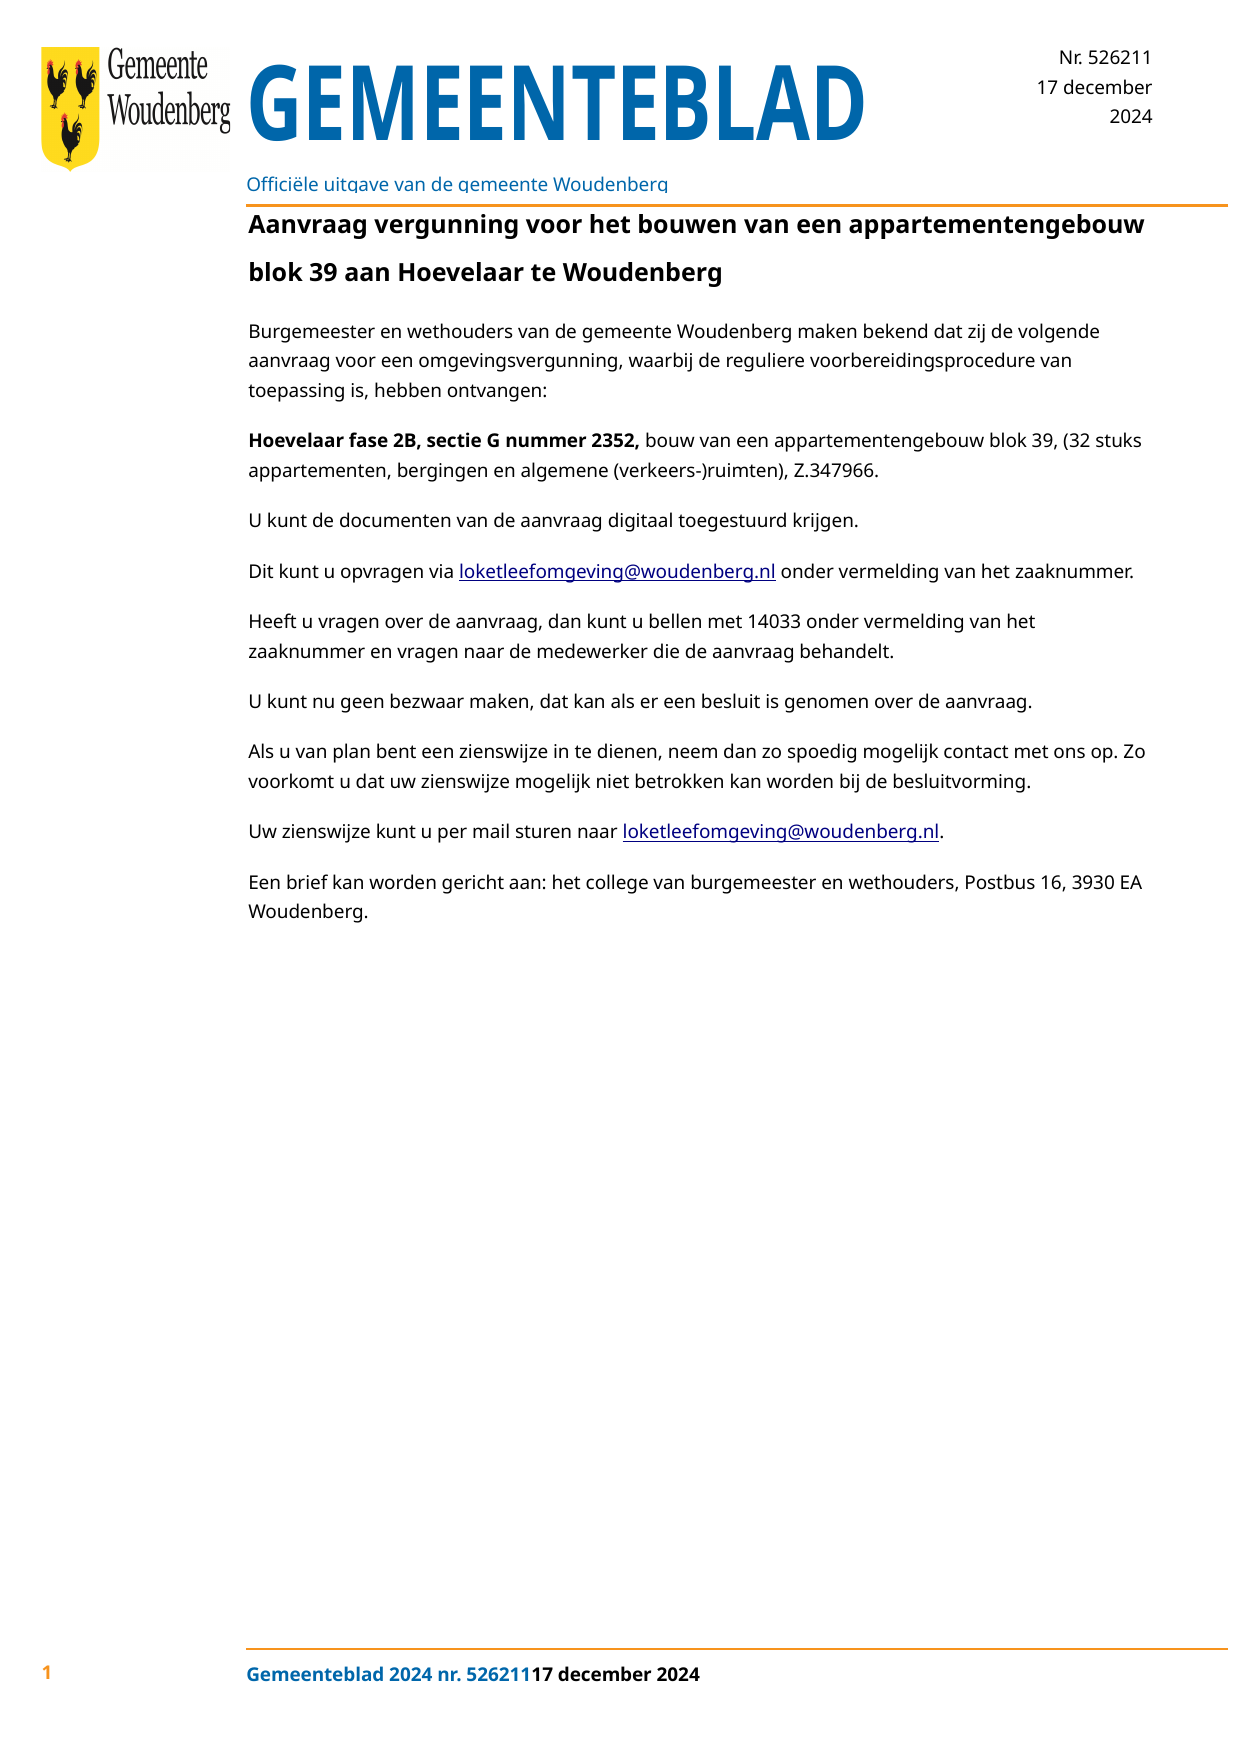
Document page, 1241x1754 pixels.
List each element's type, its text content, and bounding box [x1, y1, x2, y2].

text Heeft u vragen over de aanvraag, dan kunt u bellen met 14033 onder vermelding van het zaaknummer en vragen naar de medewerker die de aanvraag behandelt. [248, 608, 1152, 664]
text Een brief kan worden gericht aan: het college van burgemeester en wethouders, Postbus 16, 3930 EA Woudenberg. [248, 869, 1152, 924]
text Hoevelaar fase 2B, sectie G nummer 2352, bouw van een appartementengebouw blok 39, (32 stuks appartementen, bergingen en algemene (verkeers-)ruimten), Z.347966. [248, 427, 1152, 483]
text U kunt nu geen bezwaar maken, dat kan als er een besluit is genomen over de aanvraag. [248, 688, 1152, 714]
picture [41, 47, 231, 172]
text Uw zienswijze kunt u per mail sturen naar loketleefomgeving@woudenberg.nl. [248, 819, 1152, 844]
text Dit kunt u opvragen via loketleefomgeving@woudenberg.nl onder vermelding van het zaaknummer. [248, 558, 1152, 584]
text Burgemeester en wethouders van de gemeente Woudenberg maken bekend dat zij de volgende aanvraag voor een omgevingsvergunning, waarbij de reguliere voorbereidingsprocedure van toepassing is, hebben ontvangen: [248, 318, 1152, 403]
text Als u van plan bent een zienswijze in te dienen, neem dan zo spoedig mogelijk contact met ons op. Zo voorkomt u dat uw zienswijze mogelijk niet betrokken kan worden bij de besluitvorming. [248, 739, 1152, 794]
text U kunt de documenten van de aanvraag digitaal toegestuurd krijgen. [248, 507, 1152, 533]
text Aanvraag vergunning voor het bouwen van een appartementengebouw blok 39 aan Hoevelaar te Woudenberg [248, 207, 1152, 288]
